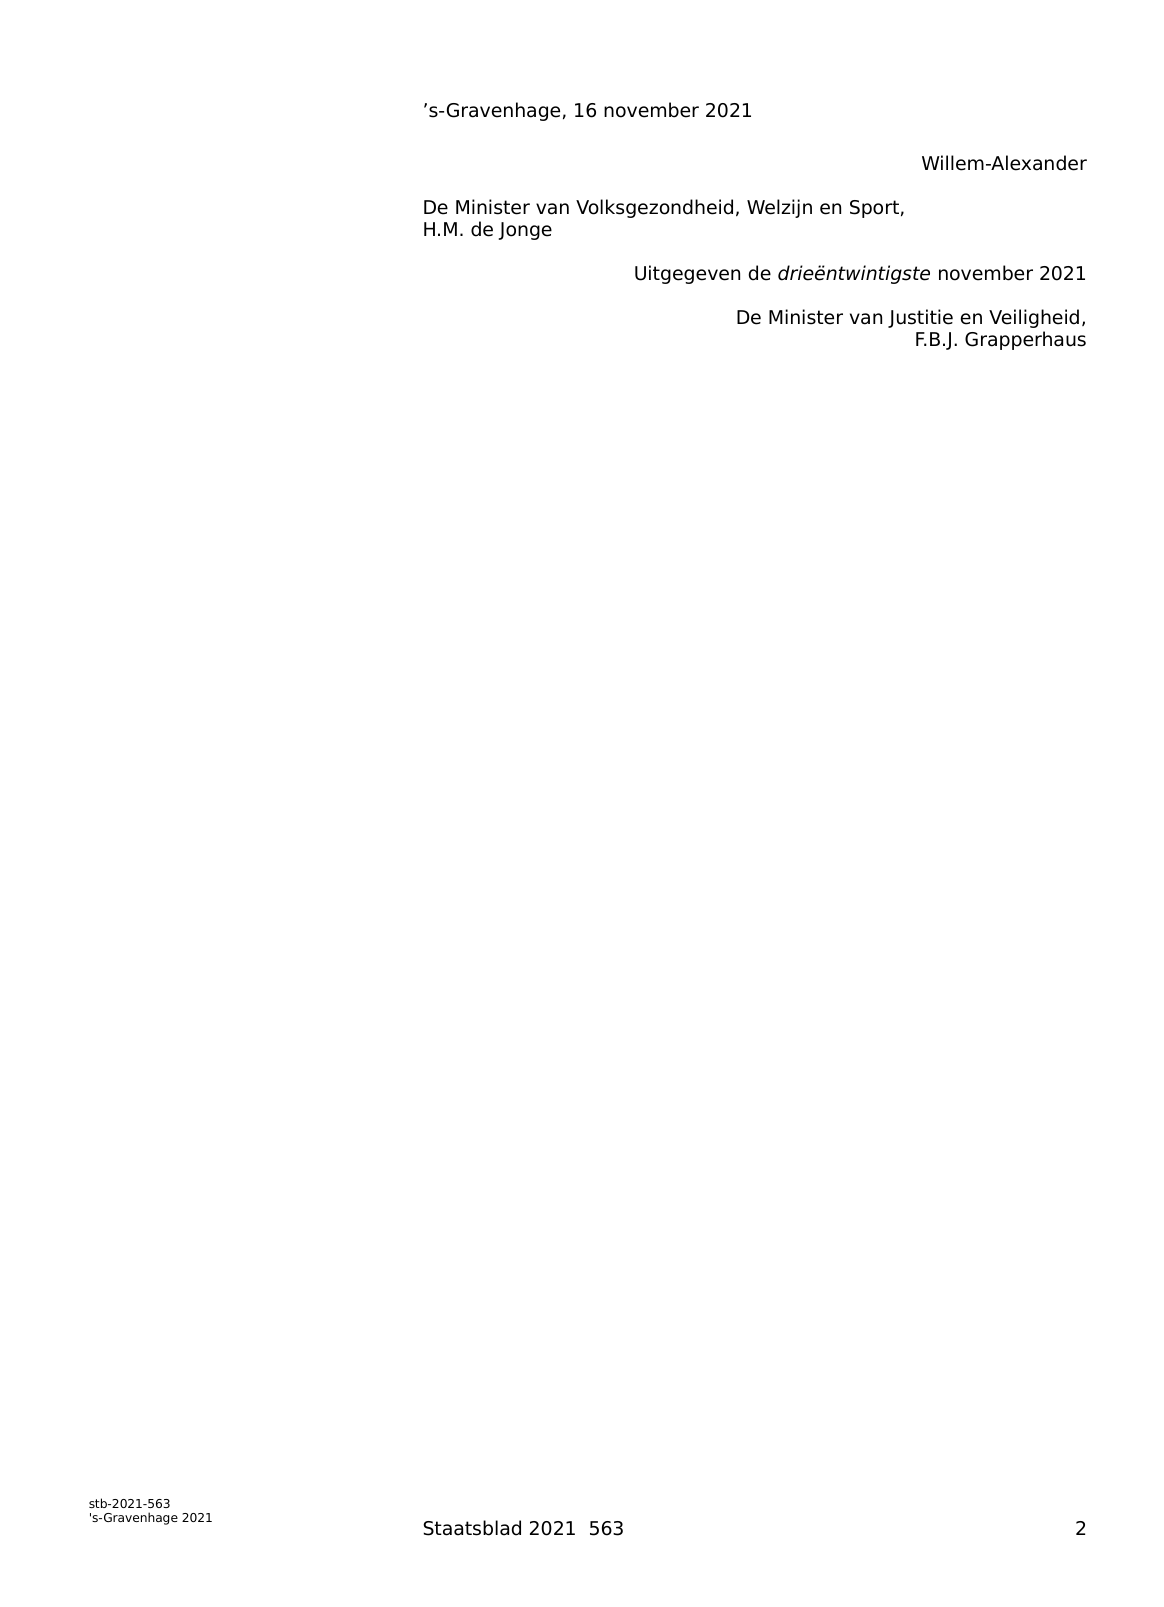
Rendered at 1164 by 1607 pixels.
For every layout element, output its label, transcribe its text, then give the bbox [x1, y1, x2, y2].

text stb-2021-563 [88, 1497, 323, 1511]
text 's-Gravenhage 2021 [88, 1511, 323, 1525]
text Uitgegeven de drieëntwintigste november 2021 [422, 263, 1087, 285]
text De Minister van Volksgezondheid, Welzijn en Sport, H.M. de Jonge [422, 197, 1087, 241]
text Willem-Alexander [422, 152, 1087, 174]
text ’s-Gravenhage, 16 november 2021 [422, 100, 1087, 122]
text De Minister van Justitie en Veiligheid, F.B.J. Grapperhaus [422, 307, 1087, 351]
